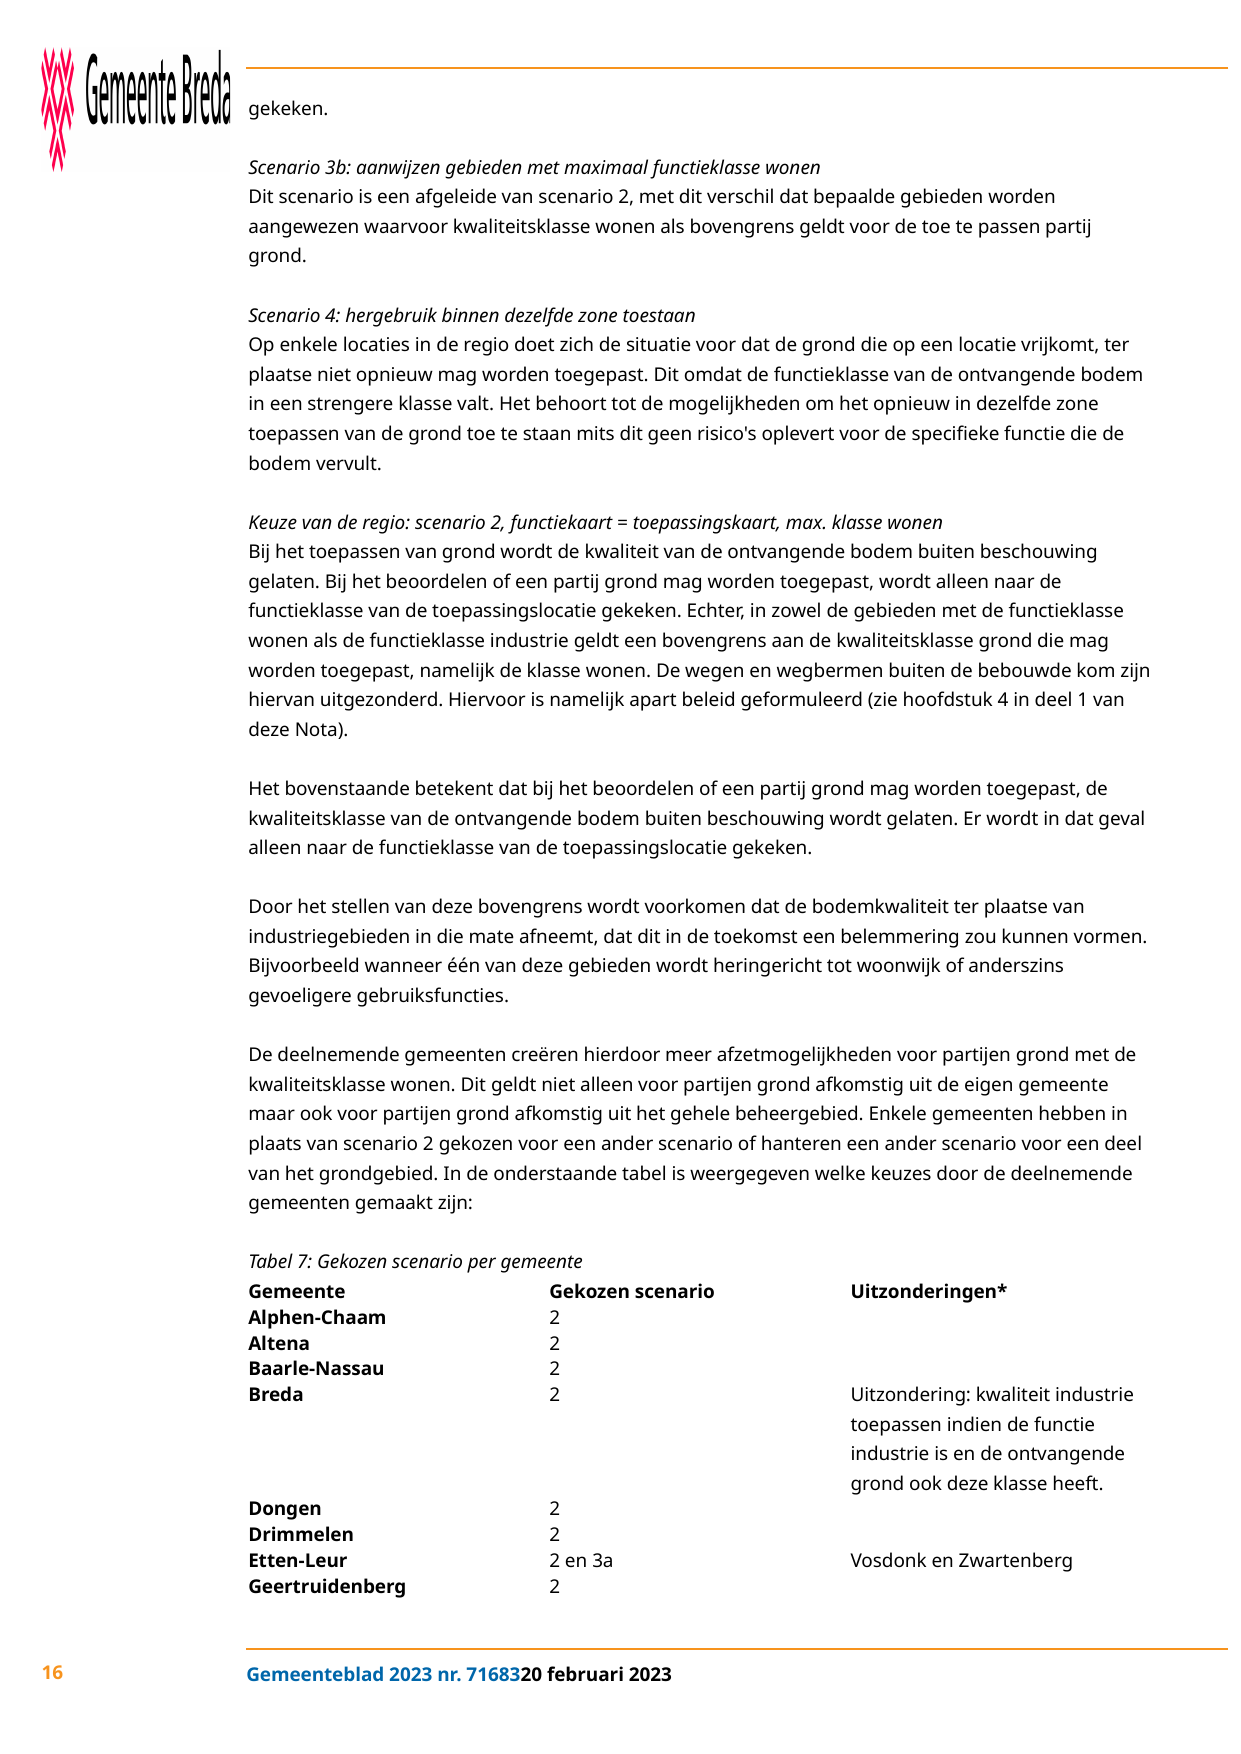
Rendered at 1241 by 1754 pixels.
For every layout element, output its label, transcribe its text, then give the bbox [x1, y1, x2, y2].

text Door het stellen van deze bovengrens wordt voorkomen dat de bodemkwaliteit ter plaatse van industriegebieden in die mate afneemt, dat dit in de toekomst een belemmering zou kunnen vormen. Bijvoorbeeld wanneer één van deze gebieden wordt heringericht tot woonwijk of anderszins gevoeligere gebruiksfuncties. [248, 893, 1152, 1008]
table_cell 2 [549, 1355, 850, 1381]
table_cell 2 en 3a [549, 1547, 850, 1573]
text Tabel 7: Gekozen scenario per gemeente [248, 1248, 1152, 1274]
table_cell [850, 1521, 1152, 1547]
table_cell 2 [549, 1330, 850, 1355]
table_cell [850, 1304, 1152, 1330]
table_cell [850, 1573, 1152, 1598]
table_cell 2 [549, 1381, 850, 1496]
text De deelnemende gemeenten creëren hierdoor meer afzetmogelijkheden voor partijen grond met de kwaliteitsklasse wonen. Dit geldt niet alleen voor partijen grond afkomstig uit de eigen gemeente maar ook voor partijen grond afkomstig uit het gehele beheergebied. Enkele gemeenten hebben in plaats van scenario 2 gekozen voor een ander scenario of hanteren een ander scenario voor een deel van het grondgebied. In de onderstaande tabel is weergegeven welke keuzes door de deelnemende gemeenten gemaakt zijn: [248, 1041, 1152, 1215]
text Bij het toepassen van grond wordt de kwaliteit van de ontvangende bodem buiten beschouwing gelaten. Bij het beoordelen of een partij grond mag worden toegepast, wordt alleen naar de functieklasse van de toepassingslocatie gekeken. Echter, in zowel de gebieden met de functieklasse wonen als de functieklasse industrie geldt een bovengrens aan de kwaliteitsklasse grond die mag worden toegepast, namelijk de klasse wonen. De wegen en wegbermen buiten de bebouwde kom zijn hiervan uitgezonderd. Hiervoor is namelijk apart beleid geformuleerd (zie hoofdstuk 4 in deel 1 van deze Nota). [248, 538, 1152, 742]
picture [41, 47, 231, 172]
table_cell 2 [549, 1496, 850, 1521]
table_cell Breda [248, 1381, 549, 1496]
text gekeken. [248, 95, 1152, 121]
table_header Gekozen scenario [549, 1278, 850, 1304]
table_cell Alphen-Chaam [248, 1304, 549, 1330]
table_cell [850, 1355, 1152, 1381]
table_cell 2 [549, 1304, 850, 1330]
text Op enkele locaties in de regio doet zich de situatie voor dat de grond die op een locatie vrijkomt, ter plaatse niet opnieuw mag worden toegepast. Dit omdat de functieklasse van de ontvangende bodem in een strengere klasse valt. Het behoort tot de mogelijkheden om het opnieuw in dezelfde zone toepassen van de grond toe te staan mits dit geen risico's oplevert voor de specifieke functie die de bodem vervult. [248, 331, 1152, 476]
text Dit scenario is een afgeleide van scenario 2, met dit verschil dat bepaalde gebieden worden aangewezen waarvoor kwaliteitsklasse wonen als bovengrens geldt voor de toe te passen partij grond. [248, 183, 1152, 268]
text Scenario 4: hergebruik binnen dezelfde zone toestaan [248, 302, 1152, 328]
table_cell 2 [549, 1521, 850, 1547]
table_header Gemeente [248, 1278, 549, 1304]
table_cell Baarle-Nassau [248, 1355, 549, 1381]
text Het bovenstaande betekent dat bij het beoordelen of een partij grond mag worden toegepast, de kwaliteitsklasse van de ontvangende bodem buiten beschouwing wordt gelaten. Er wordt in dat geval alleen naar de functieklasse van de toepassingslocatie gekeken. [248, 775, 1152, 860]
table_cell 2 [549, 1573, 850, 1598]
table_cell Altena [248, 1330, 549, 1355]
table_cell Vosdonk en Zwartenberg [850, 1547, 1152, 1573]
table_cell [850, 1330, 1152, 1355]
text Scenario 3b: aanwijzen gebieden met maximaal functieklasse wonen [248, 154, 1152, 180]
table_cell Uitzondering: kwaliteit industrie toepassen indien de functie industrie is en de ontvangende grond ook deze klasse heeft. [850, 1381, 1152, 1496]
table_cell Dongen [248, 1496, 549, 1521]
table_cell Drimmelen [248, 1521, 549, 1547]
table_cell [850, 1496, 1152, 1521]
text Keuze van de regio: scenario 2, functiekaart = toepassingskaart, max. klasse wonen [248, 509, 1152, 535]
table_cell Etten-Leur [248, 1547, 549, 1573]
table_header Uitzonderingen* [850, 1278, 1152, 1304]
table_cell Geertruidenberg [248, 1573, 549, 1598]
